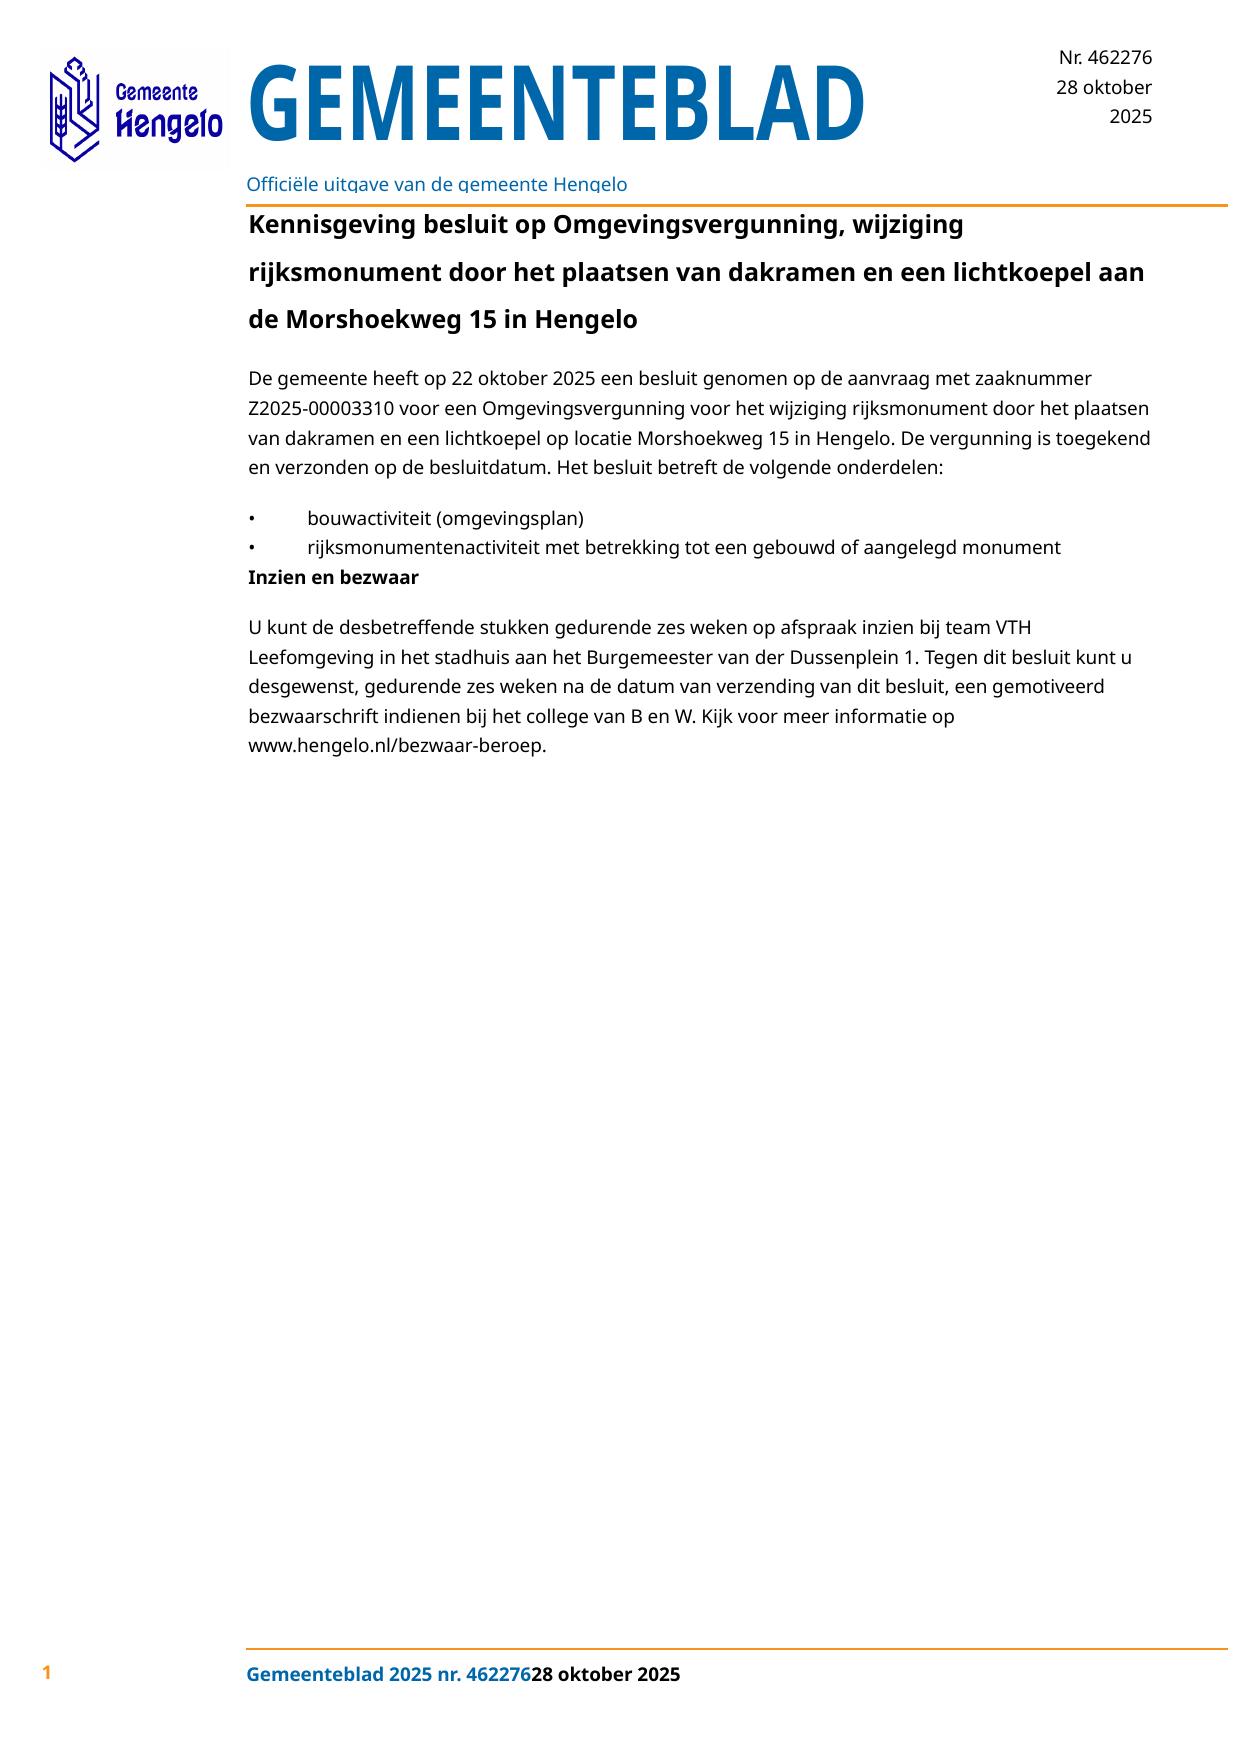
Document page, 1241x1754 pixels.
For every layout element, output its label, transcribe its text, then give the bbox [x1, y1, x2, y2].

picture [41, 47, 231, 172]
text U kunt de desbetreffende stukken gedurende zes weken op afspraak inzien bij team VTH Leefomgeving in het stadhuis aan het Burgemeester van der Dussenplein 1. Tegen dit besluit kunt u desgewenst, gedurende zes weken na de datum van verzending van dit besluit, een gemotiveerd bezwaarschrift indienen bij het college van B en W. Kijk voor meer informatie op www.hengelo.nl/bezwaar-beroep. [248, 614, 1152, 758]
text De gemeente heeft op 22 oktober 2025 een besluit genomen op de aanvraag met zaaknummer Z2025-00003310 voor een Omgevingsvergunning voor het wijziging rijksmonument door het plaatsen van dakramen en een lichtkoepel op locatie Morshoekweg 15 in Hengelo. De vergunning is toegekend en verzonden op de besluitdatum. Het besluit betreft de volgende onderdelen: [248, 366, 1152, 480]
text Kennisgeving besluit op Omgevingsvergunning, wijziging rijksmonument door het plaatsen van dakramen en een lichtkoepel aan de Morshoekweg 15 in Hengelo [248, 207, 1152, 336]
list bouwactiviteit (omgevingsplan) [248, 505, 1152, 530]
text Inzien en bezwaar [248, 564, 1152, 589]
list rijksmonumentenactiviteit met betrekking tot een gebouwd of aangelegd monument [248, 534, 1152, 560]
